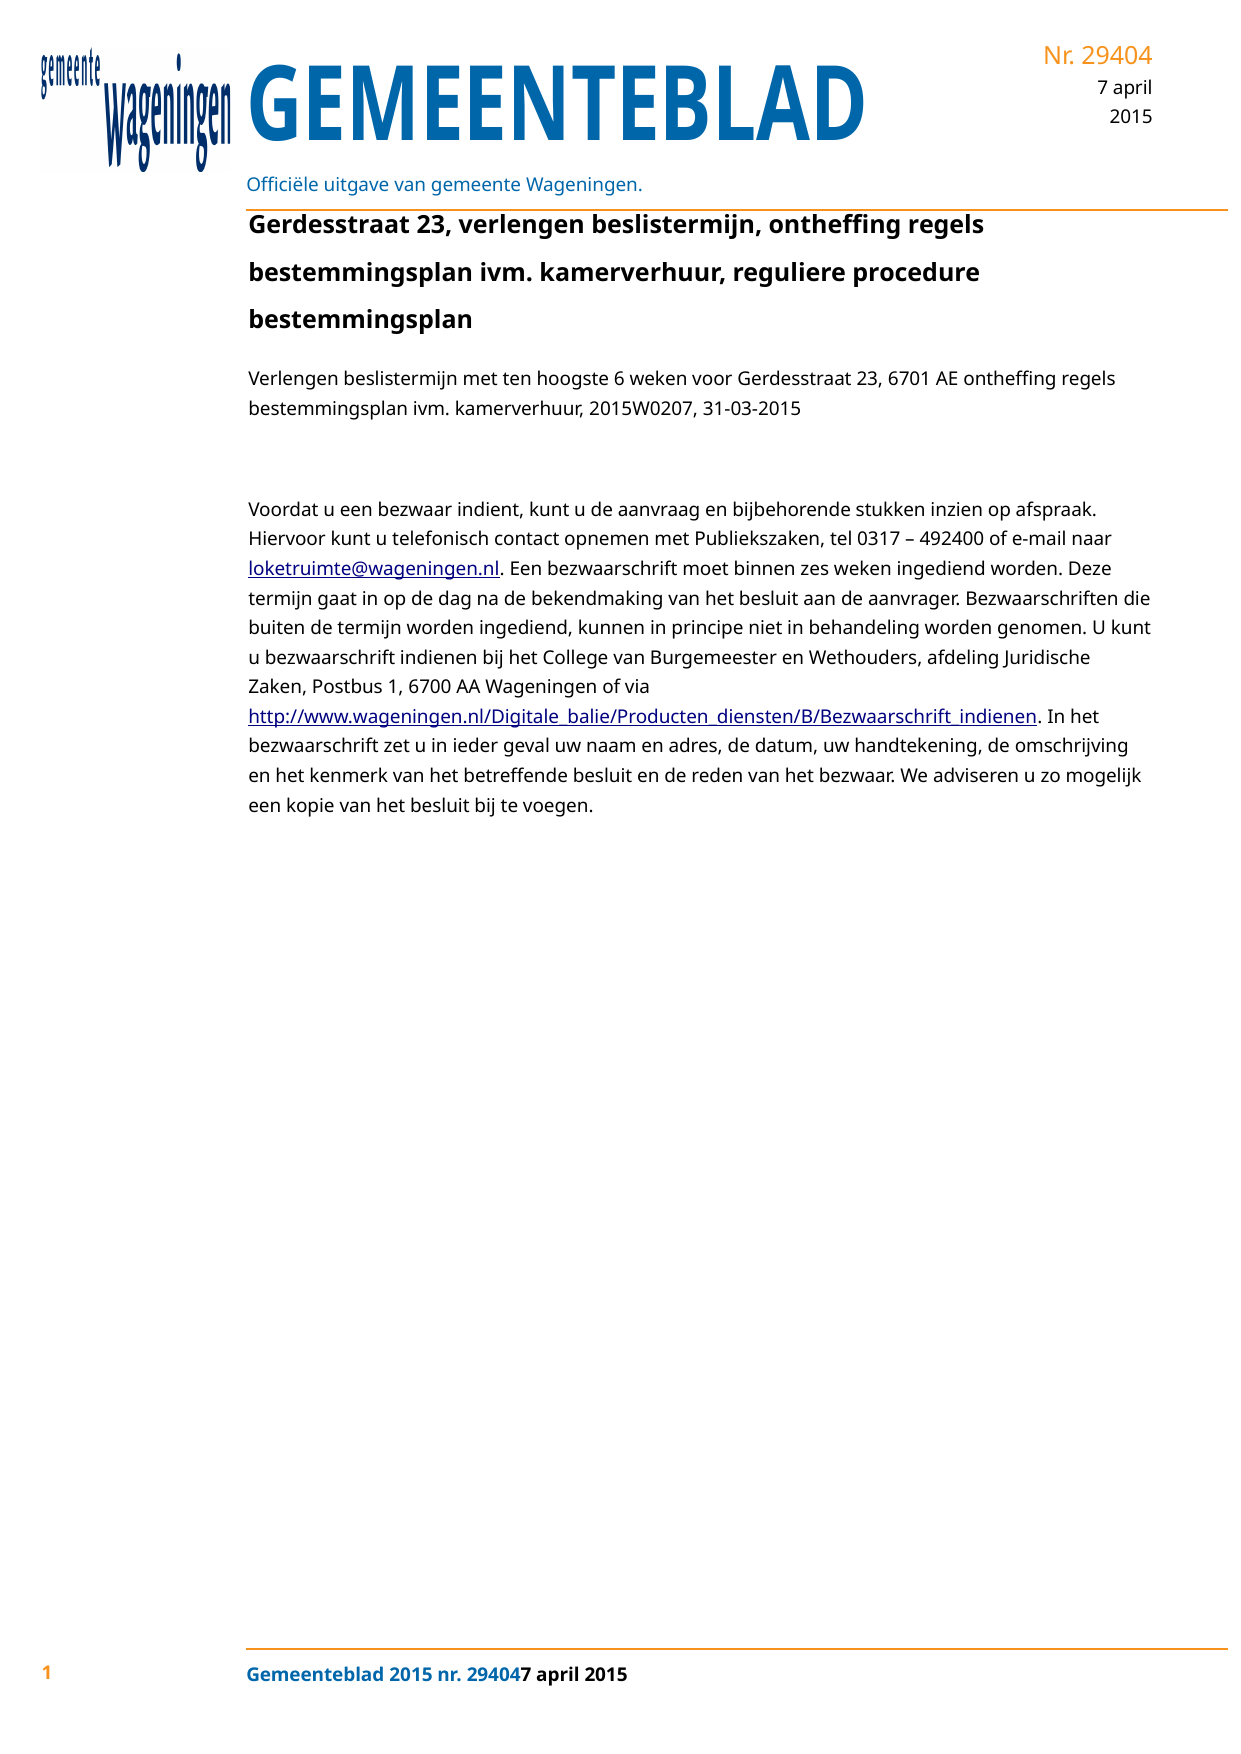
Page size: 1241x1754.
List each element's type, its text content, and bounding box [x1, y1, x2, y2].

text Verlengen beslistermijn met ten hoogste 6 weken voor Gerdesstraat 23, 6701 AE ontheffing regels bestemmingsplan ivm. kamerverhuur, 2015W0207, 31-03-2015 [248, 366, 1152, 421]
picture [41, 47, 231, 172]
text Gerdesstraat 23, verlengen beslistermijn, ontheffing regels bestemmingsplan ivm. kamerverhuur, reguliere procedure bestemmingsplan [248, 211, 1152, 336]
text Voordat u een bezwaar indient, kunt u de aanvraag en bijbehorende stukken inzien op afspraak. Hiervoor kunt u telefonisch contact opnemen met Publiekszaken, tel 0317 – 492400 of e-mail naar loketruimte@wageningen.nl. Een bezwaarschrift moet binnen zes weken ingediend worden. Deze termijn gaat in op de dag na de bekendmaking van het besluit aan de aanvrager. Bezwaarschriften die buiten de termijn worden ingediend, kunnen in principe niet in behandeling worden genomen. U kunt u bezwaarschrift indienen bij het College van Burgemeester en Wethouders, afdeling Juridische Zaken, Postbus 1, 6700 AA Wageningen of via http://www.wageningen.nl/Digitale_balie/Producten_diensten/B/Bezwaarschrift_indienen. In het bezwaarschrift zet u in ieder geval uw naam en adres, de datum, uw handtekening, de omschrijving en het kenmerk van het betreffende besluit en de reden van het bezwaar. We adviseren u zo mogelijk een kopie van het besluit bij te voegen. [248, 496, 1152, 817]
